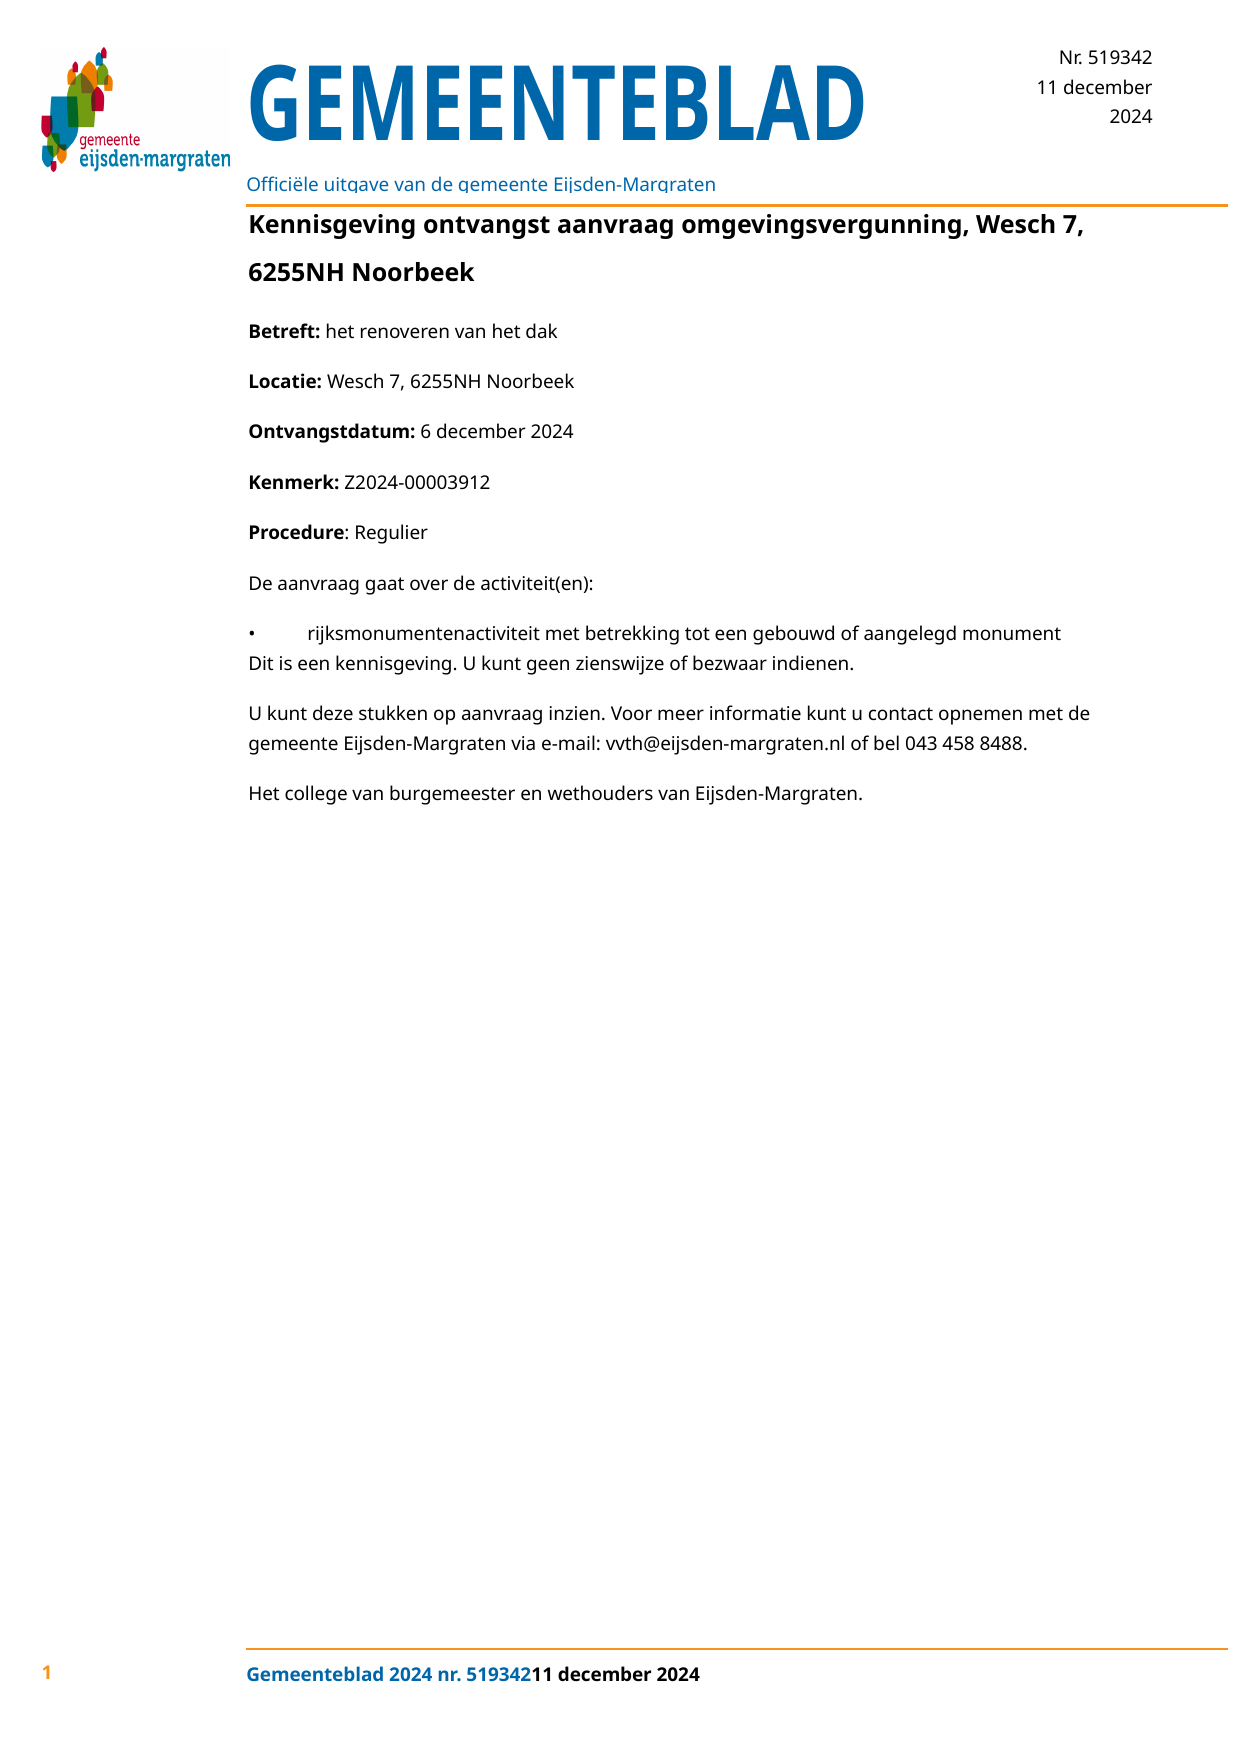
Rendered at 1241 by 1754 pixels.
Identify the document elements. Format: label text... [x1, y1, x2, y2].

text Locatie: Wesch 7, 6255NH Noorbeek [248, 368, 1152, 394]
text U kunt deze stukken op aanvraag inzien. Voor meer informatie kunt u contact opnemen met de gemeente Eijsden-Margraten via e-mail: vvth@eijsden-margraten.nl of bel 043 458 8488. [248, 700, 1152, 756]
text Ontvangstdatum: 6 december 2024 [248, 419, 1152, 444]
picture [41, 47, 231, 172]
list rijksmonumentenactiviteit met betrekking tot een gebouwd of aangelegd monument [248, 620, 1152, 646]
text Dit is een kennisgeving. U kunt geen zienswijze of bezwaar indienen. [248, 650, 1152, 676]
text Betreft: het renoveren van het dak [248, 318, 1152, 344]
text Procedure: Regulier [248, 519, 1152, 545]
text De aanvraag gaat over de activiteit(en): [248, 570, 1152, 596]
text Kenmerk: Z2024-00003912 [248, 469, 1152, 495]
text Het college van burgemeester en wethouders van Eijsden-Margraten. [248, 780, 1152, 806]
text Kennisgeving ontvangst aanvraag omgevingsvergunning, Wesch 7, 6255NH Noorbeek [248, 207, 1152, 288]
